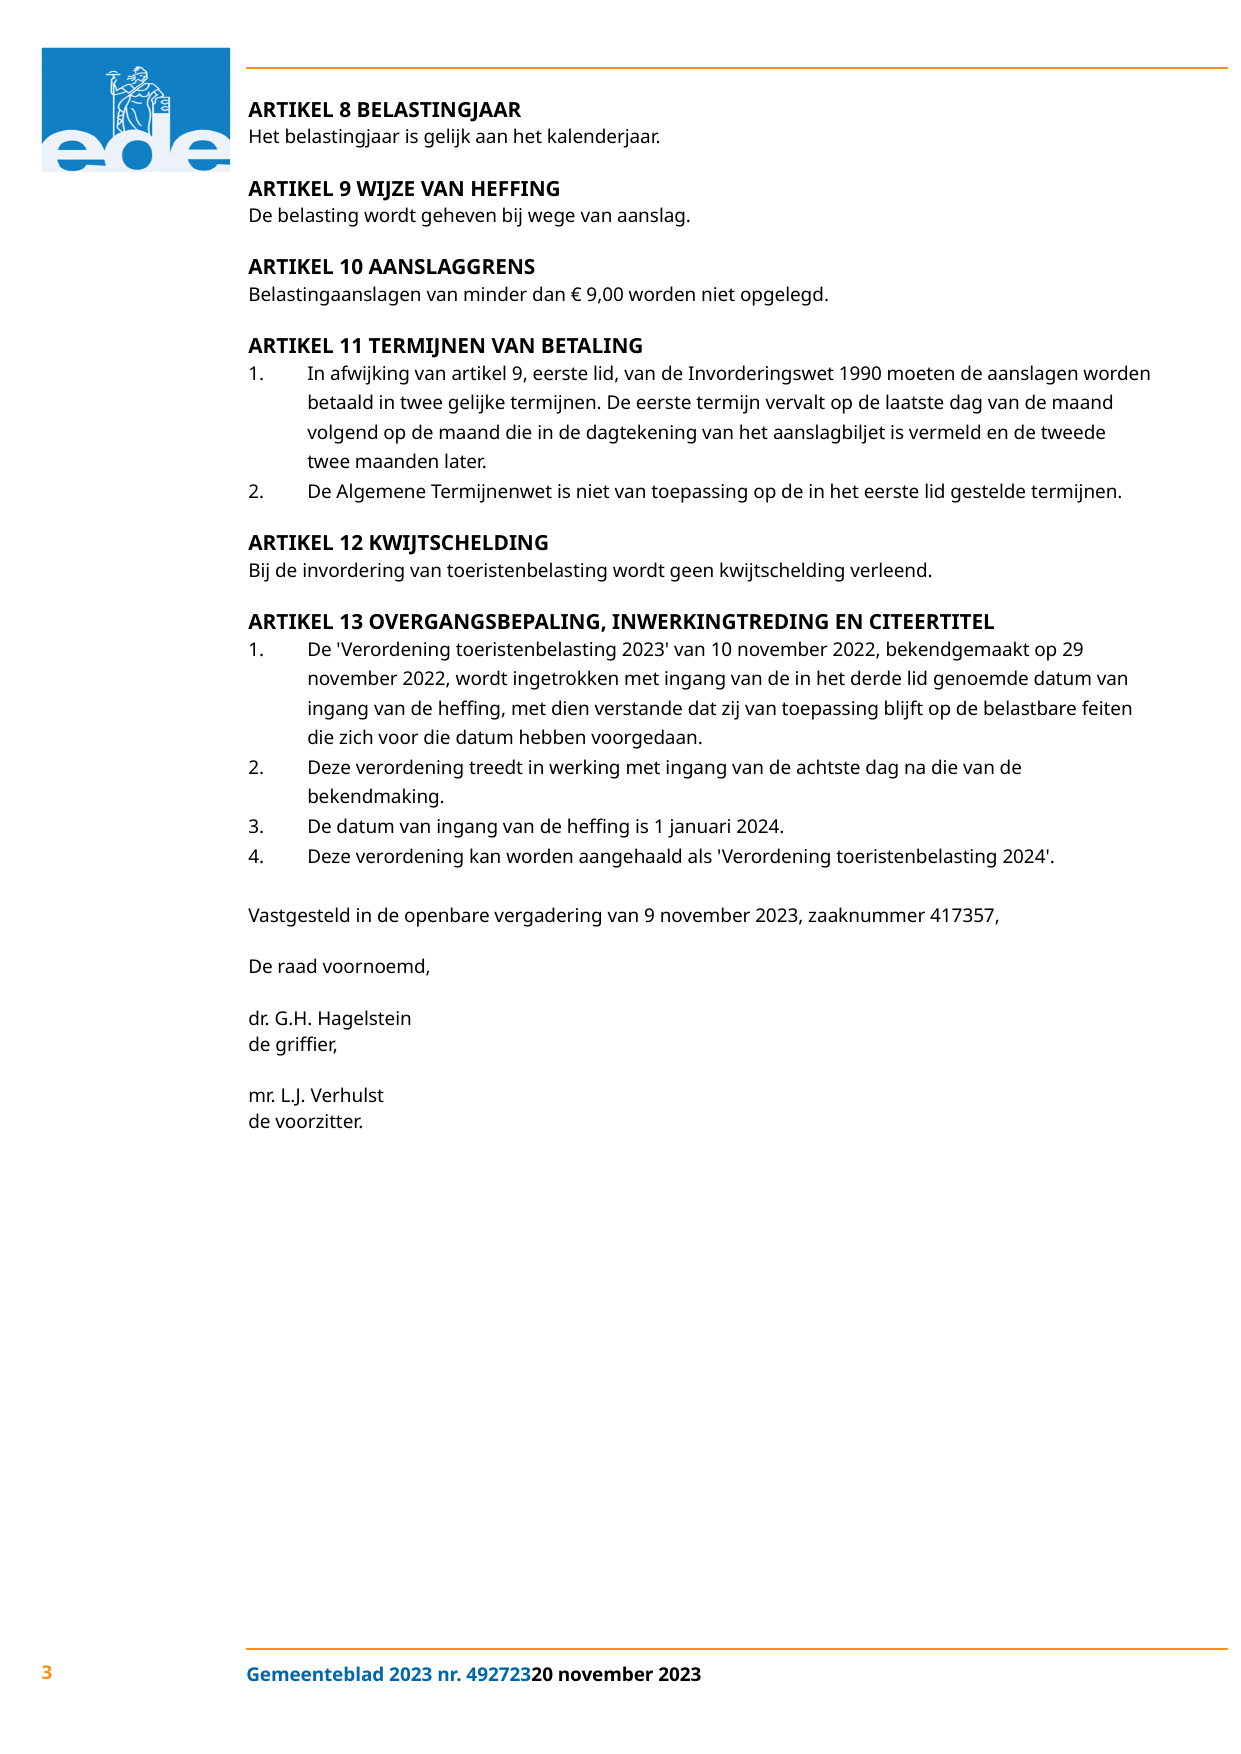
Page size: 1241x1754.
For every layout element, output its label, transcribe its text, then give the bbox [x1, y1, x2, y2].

text De raad voornoemd, [248, 953, 1152, 979]
text ARTIKEL 11 TERMIJNEN VAN BETALING [248, 331, 1152, 360]
text ARTIKEL 9 WIJZE VAN HEFFING [248, 174, 1152, 202]
text De belasting wordt geheven bij wege van aanslag. [248, 202, 1152, 228]
text ARTIKEL 12 KWIJTSCHELDING [248, 528, 1152, 557]
list De 'Verordening toeristenbelasting 2023' van 10 november 2022, bekendgemaakt op 29 november 2022, wordt ingetrokken met ingang van de in het derde lid genoemde datum van ingang van de heffing, met dien verstande dat zij van toepassing blijft op de belastbare feiten die zich voor die datum hebben voorgedaan. [248, 636, 1152, 750]
list Deze verordening kan worden aangehaald als 'Verordening toeristenbelasting 2024'. [248, 843, 1152, 869]
text de voorzitter. [248, 1108, 1152, 1134]
text mr. L.J. Verhulst [248, 1082, 1152, 1108]
text Bij de invordering van toeristenbelasting wordt geen kwijtschelding verleend. [248, 557, 1152, 583]
text Belastingaanslagen van minder dan € 9,00 worden niet opgelegd. [248, 281, 1152, 307]
text de griffier, [248, 1031, 1152, 1056]
list De Algemene Termijnenwet is niet van toepassing op de in het eerste lid gestelde termijnen. [248, 478, 1152, 504]
text dr. G.H. Hagelstein [248, 1005, 1152, 1031]
text ARTIKEL 10 AANSLAGGRENS [248, 252, 1152, 281]
list Deze verordening treedt in werking met ingang van de achtste dag na die van de bekendmaking. [248, 754, 1152, 809]
text Vastgesteld in de openbare vergadering van 9 november 2023, zaaknummer 417357, [248, 902, 1152, 928]
list In afwijking van artikel 9, eerste lid, van de Invorderingswet 1990 moeten de aanslagen worden betaald in twee gelijke termijnen. De eerste termijn vervalt op de laatste dag van de maand volgend op de maand die in de dagtekening van het aanslagbiljet is vermeld en de tweede twee maanden later. [248, 360, 1152, 474]
text ARTIKEL 13 OVERGANGSBEPALING, INWERKINGTREDING EN CITEERTITEL [248, 607, 1152, 636]
text ARTIKEL 8 BELASTINGJAAR [248, 95, 1152, 123]
text Het belastingjaar is gelijk aan het kalenderjaar. [248, 123, 1152, 149]
picture [41, 47, 231, 172]
list De datum van ingang van de heffing is 1 januari 2024. [248, 813, 1152, 839]
